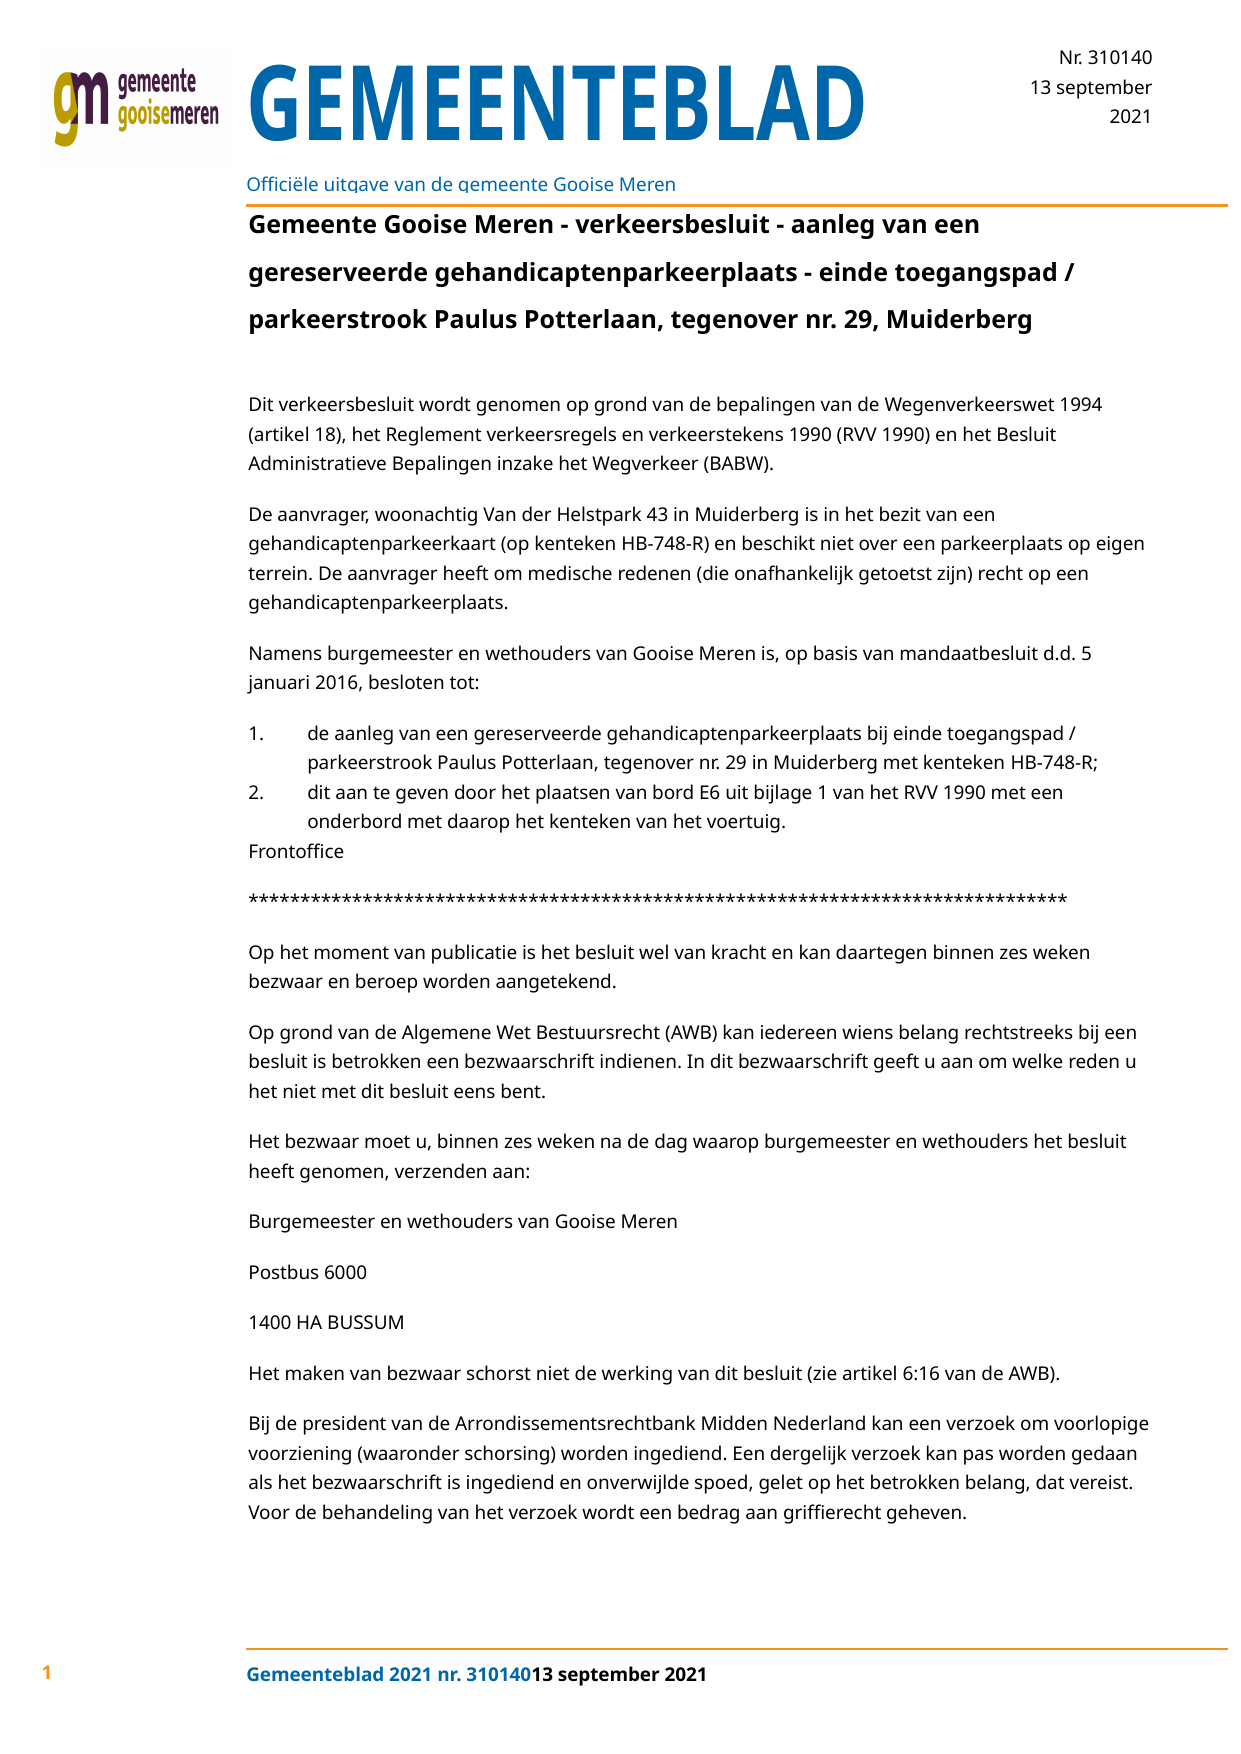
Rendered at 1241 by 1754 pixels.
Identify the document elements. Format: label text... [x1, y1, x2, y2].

text Namens burgemeester en wethouders van Gooise Meren is, op basis van mandaatbesluit d.d. 5 januari 2016, besloten tot: [248, 640, 1152, 695]
text De aanvrager, woonachtig Van der Helstpark 43 in Muiderberg is in het bezit van een gehandicaptenparkeerkaart (op kenteken HB-748-R) en beschikt niet over een parkeerplaats op eigen terrein. De aanvrager heeft om medische redenen (die onafhankelijk getoetst zijn) recht op een gehandicaptenparkeerplaats. [248, 501, 1152, 615]
list dit aan te geven door het plaatsen van bord E6 uit bijlage 1 van het RVV 1990 met een onderbord met daarop het kenteken van het voertuig. [248, 779, 1152, 834]
text Frontoffice [248, 838, 1152, 864]
text Op het moment van publicatie is het besluit wel van kracht en kan daartegen binnen zes weken bezwaar en beroep worden aangetekend. [248, 939, 1152, 994]
text Postbus 6000 [248, 1259, 1152, 1285]
text Het bezwaar moet u, binnen zes weken na de dag waarop burgemeester en wethouders het besluit heeft genomen, verzenden aan: [248, 1129, 1152, 1184]
text Bij de president van de Arrondissementsrechtbank Midden Nederland kan een verzoek om voorlopige voorziening (waaronder schorsing) worden ingediend. Een dergelijk verzoek kan pas worden gedaan als het bezwaarschrift is ingediend en onverwijlde spoed, gelet op het betrokken belang, dat vereist. Voor de behandeling van het verzoek wordt een bedrag aan griffierecht geheven. [248, 1410, 1152, 1525]
list de aanleg van een gereserveerde gehandicaptenparkeerplaats bij einde toegangspad / parkeerstrook Paulus Potterlaan, tegenover nr. 29 in Muiderberg met kenteken HB-748-R; [248, 720, 1152, 775]
text Het maken van bezwaar schorst niet de werking van dit besluit (zie artikel 6:16 van de AWB). [248, 1360, 1152, 1386]
text Dit verkeersbesluit wordt genomen op grond van de bepalingen van de Wegenverkeerswet 1994 (artikel 18), het Reglement verkeersregels en verkeerstekens 1990 (RVV 1990) en het Besluit Administratieve Bepalingen inzake het Wegverkeer (BABW). [248, 391, 1152, 476]
picture [41, 47, 231, 172]
text Gemeente Gooise Meren - verkeersbesluit - aanleg van een gereserveerde gehandicaptenparkeerplaats - einde toegangspad / parkeerstrook Paulus Potterlaan, tegenover nr. 29, Muiderberg [248, 207, 1152, 336]
text Burgemeester en wethouders van Gooise Meren [248, 1209, 1152, 1234]
text 1400 HA BUSSUM [248, 1309, 1152, 1335]
text Op grond van de Algemene Wet Bestuursrecht (AWB) kan iedereen wiens belang rechtstreeks bij een besluit is betrokken een bezwaarschrift indienen. In dit bezwaarschrift geeft u aan om welke reden u het niet met dit besluit eens bent. [248, 1019, 1152, 1104]
text ******************************************************************************* [248, 889, 1152, 914]
